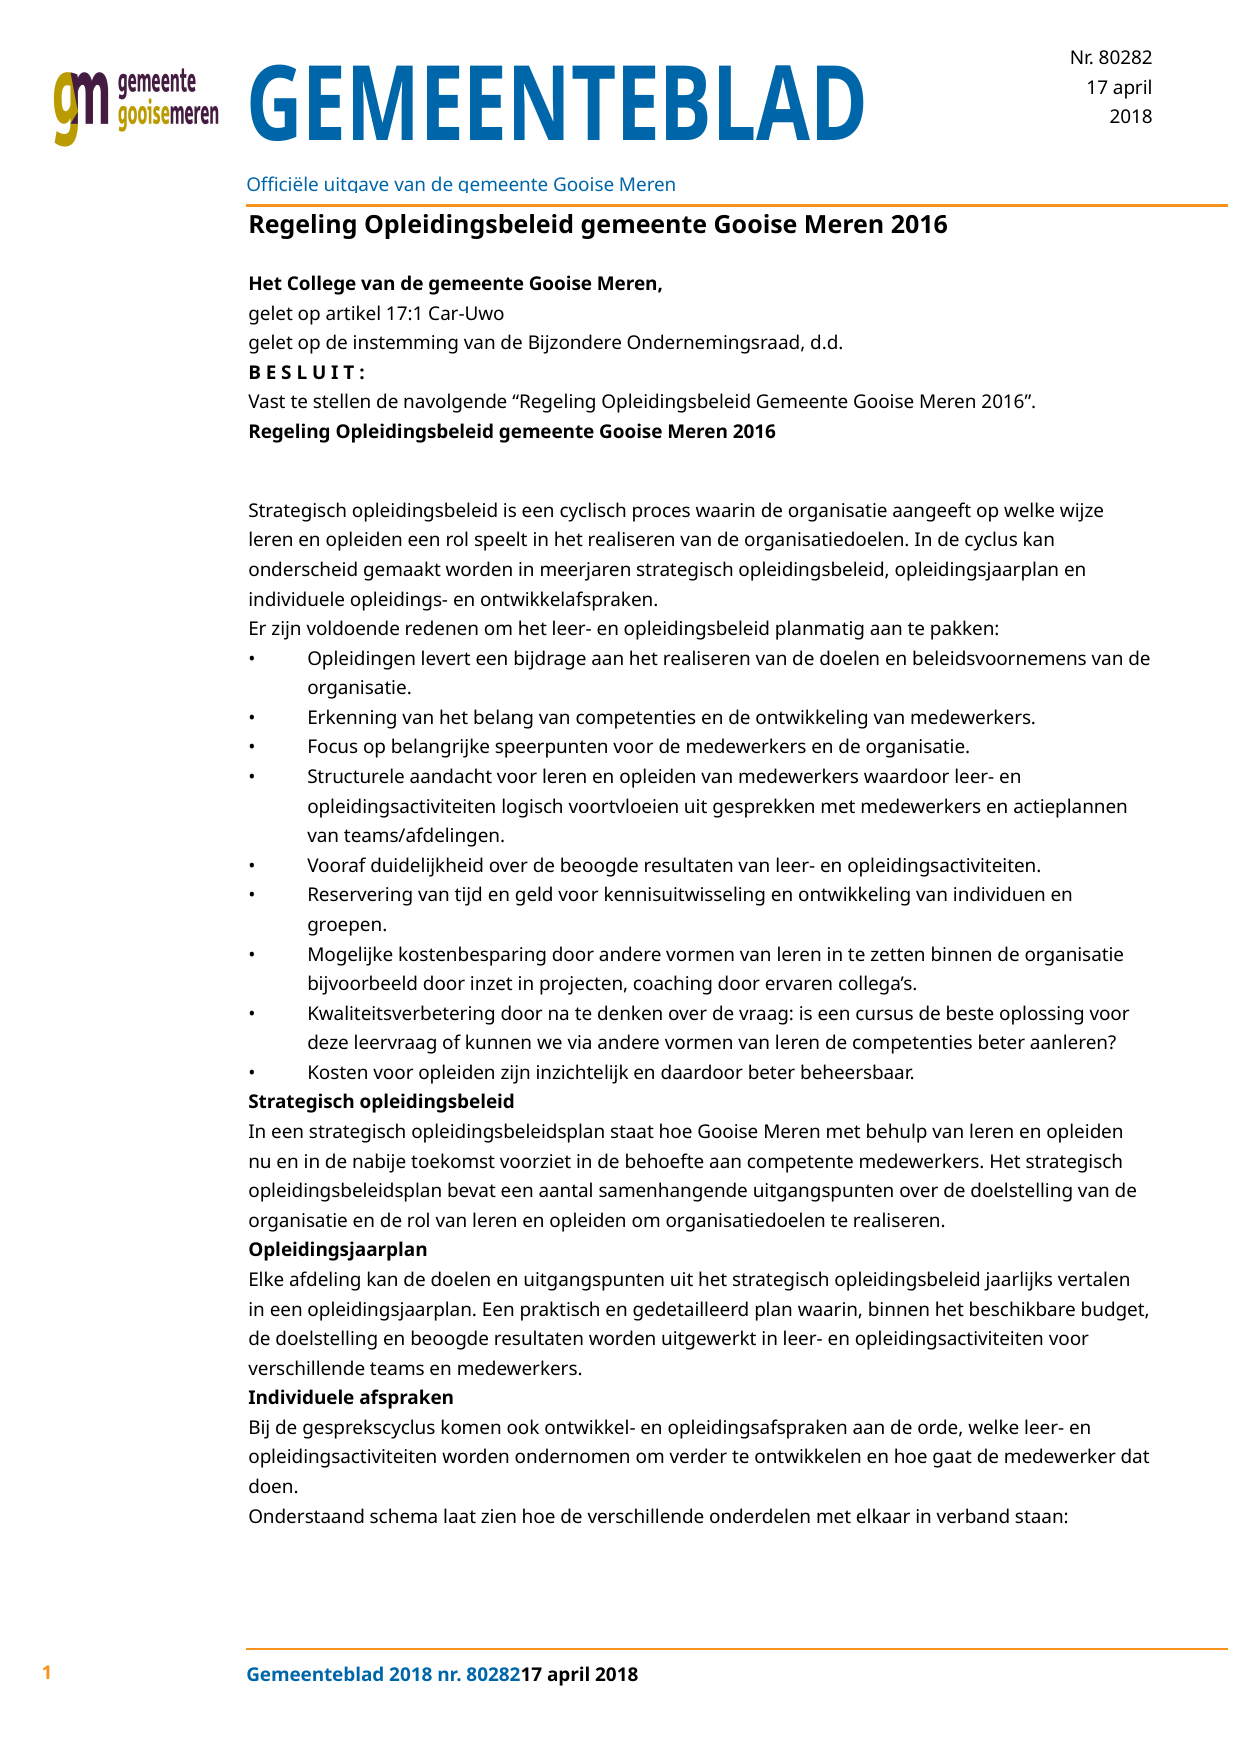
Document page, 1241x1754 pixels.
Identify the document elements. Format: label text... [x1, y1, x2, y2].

text Strategisch opleidingsbeleid is een cyclisch proces waarin de organisatie aangeeft op welke wijze leren en opleiden een rol speelt in het realiseren van de organisatiedoelen. In de cyclus kan onderscheid gemaakt worden in meerjaren strategisch opleidingsbeleid, opleidingsjaarplan en individuele opleidings- en ontwikkelafspraken. [248, 497, 1152, 612]
text Het College van de gemeente Gooise Meren, [248, 270, 1152, 296]
list Mogelijke kostenbesparing door andere vormen van leren in te zetten binnen de organisatie bijvoorbeeld door inzet in projecten, coaching door ervaren collega’s. [248, 941, 1152, 996]
list Focus op belangrijke speerpunten voor de medewerkers en de organisatie. [248, 734, 1152, 759]
text Regeling Opleidingsbeleid gemeente Gooise Meren 2016 [248, 418, 1152, 444]
text Regeling Opleidingsbeleid gemeente Gooise Meren 2016 [248, 207, 1152, 241]
text In een strategisch opleidingsbeleidsplan staat hoe Gooise Meren met behulp van leren en opleiden nu en in de nabije toekomst voorziet in de behoefte aan competente medewerkers. Het strategisch opleidingsbeleidsplan bevat een aantal samenhangende uitgangspunten over de doelstelling van de organisatie en de rol van leren en opleiden om organisatiedoelen te realiseren. [248, 1118, 1152, 1233]
text B E S L U I T : [248, 359, 1152, 385]
text gelet op de instemming van de Bijzondere Ondernemingsraad, d.d. [248, 329, 1152, 355]
text Elke afdeling kan de doelen en uitgangspunten uit het strategisch opleidingsbeleid jaarlijks vertalen in een opleidingsjaarplan. Een praktisch en gedetailleerd plan waarin, binnen het beschikbare budget, de doelstelling en beoogde resultaten worden uitgewerkt in leer- en opleidingsactiviteiten voor verschillende teams en medewerkers. [248, 1266, 1152, 1381]
list Vooraf duidelijkheid over de beoogde resultaten van leer- en opleidingsactiviteiten. [248, 852, 1152, 878]
text Opleidingsjaarplan [248, 1237, 1152, 1262]
list Kwaliteitsverbetering door na te denken over de vraag: is een cursus de beste oplossing voor deze leervraag of kunnen we via andere vormen van leren de competenties beter aanleren? [248, 1000, 1152, 1055]
text Onderstaand schema laat zien hoe de verschillende onderdelen met elkaar in verband staan: [248, 1503, 1152, 1529]
list Opleidingen levert een bijdrage aan het realiseren van de doelen en beleidsvoornemens van de organisatie. [248, 645, 1152, 700]
text gelet op artikel 17:1 Car-Uwo [248, 300, 1152, 326]
list Erkenning van het belang van competenties en de ontwikkeling van medewerkers. [248, 704, 1152, 730]
list Structurele aandacht voor leren en opleiden van medewerkers waardoor leer- en opleidingsactiviteiten logisch voortvloeien uit gesprekken met medewerkers en actieplannen van teams/afdelingen. [248, 763, 1152, 848]
text Vast te stellen de navolgende “Regeling Opleidingsbeleid Gemeente Gooise Meren 2016”. [248, 389, 1152, 414]
text Strategisch opleidingsbeleid [248, 1089, 1152, 1114]
picture [41, 47, 231, 172]
list Reservering van tijd en geld voor kennisuitwisseling en ontwikkeling van individuen en groepen. [248, 882, 1152, 937]
text Er zijn voldoende redenen om het leer- en opleidingsbeleid planmatig aan te pakken: [248, 615, 1152, 641]
text Individuele afspraken [248, 1384, 1152, 1410]
list Kosten voor opleiden zijn inzichtelijk en daardoor beter beheersbaar. [248, 1059, 1152, 1085]
text Bij de gesprekscyclus komen ook ontwikkel- en opleidingsafspraken aan de orde, welke leer- en opleidingsactiviteiten worden ondernomen om verder te ontwikkelen en hoe gaat de medewerker dat doen. [248, 1414, 1152, 1499]
